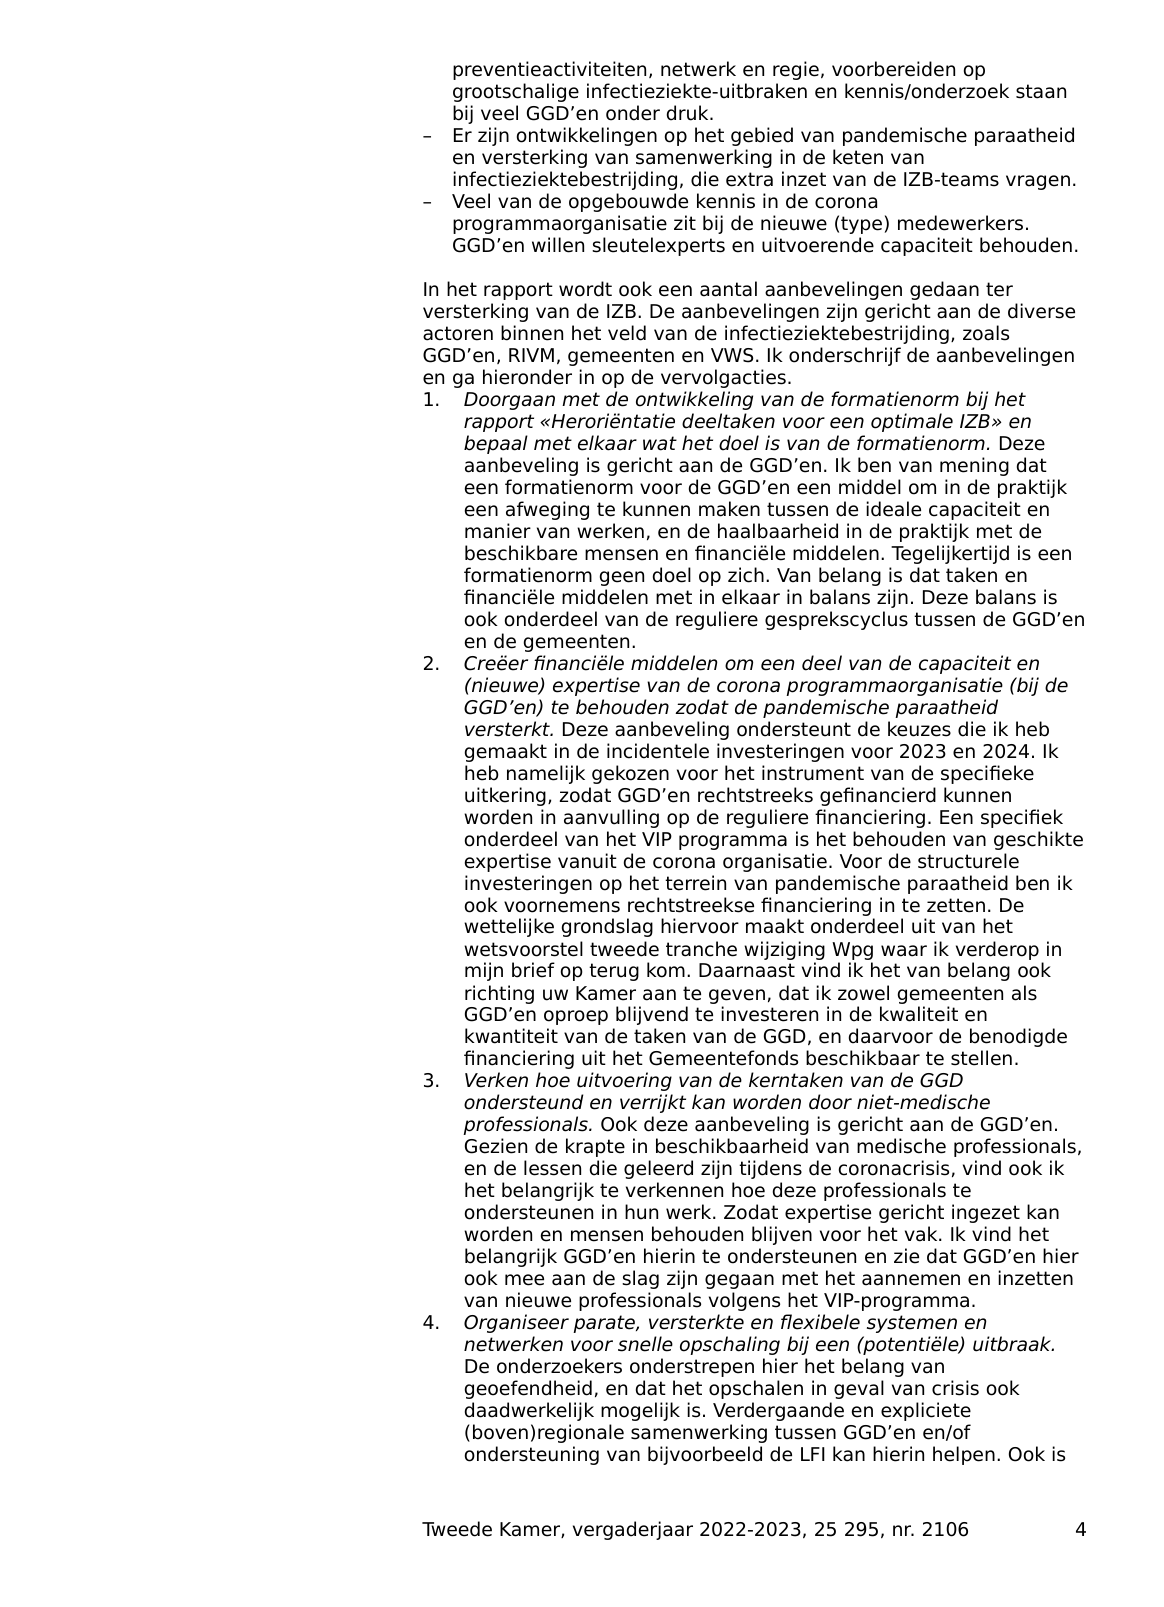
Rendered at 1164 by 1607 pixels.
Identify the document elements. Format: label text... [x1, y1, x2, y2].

text – Veel van de opgebouwde kennis in de corona programmaorganisatie zit bij de nieuwe (type) medewerkers. GGD’en willen sleutelexperts en uitvoerende capaciteit behouden. [422, 191, 1087, 257]
text preventieactiviteiten, netwerk en regie, voorbereiden op grootschalige infectieziekte-uitbraken en kennis/onderzoek staan bij veel GGD’en onder druk. [422, 59, 1087, 125]
text – Er zijn ontwikkelingen op het gebied van pandemische paraatheid en versterking van samenwerking in de keten van infectieziektebestrijding, die extra inzet van de IZB-teams vragen. [422, 125, 1087, 191]
text 3. Verken hoe uitvoering van de kerntaken van de GGD ondersteund en verrijkt kan worden door niet-medische professionals. Ook deze aanbeveling is gericht aan de GGD’en. Gezien de krapte in beschikbaarheid van medische professionals, en de lessen die geleerd zijn tijdens de coronacrisis, vind ook ik het belangrijk te verkennen hoe deze professionals te ondersteunen in hun werk. Zodat expertise gericht ingezet kan worden en mensen behouden blijven voor het vak. Ik vind het belangrijk GGD’en hierin te ondersteunen en zie dat GGD’en hier ook mee aan de slag zijn gegaan met het aannemen en inzetten van nieuwe professionals volgens het VIP-programma. [422, 1070, 1087, 1312]
text 4. Organiseer parate, versterkte en flexibele systemen en netwerken voor snelle opschaling bij een (potentiële) uitbraak. De onderzoekers onderstrepen hier het belang van geoefendheid, en dat het opschalen in geval van crisis ook daadwerkelijk mogelijk is. Verdergaande en expliciete (boven)regionale samenwerking tussen GGD’en en/of ondersteuning van bijvoorbeeld de LFI kan hierin helpen. Ook is [422, 1312, 1087, 1466]
text In het rapport wordt ook een aantal aanbevelingen gedaan ter versterking van de IZB. De aanbevelingen zijn gericht aan de diverse actoren binnen het veld van de infectieziektebestrijding, zoals GGD’en, RIVM, gemeenten en VWS. Ik onderschrijf de aanbevelingen en ga hieronder in op de vervolgacties. [422, 279, 1087, 389]
text 2. Creëer financiële middelen om een deel van de capaciteit en (nieuwe) expertise van de corona programmaorganisatie (bij de GGD’en) te behouden zodat de pandemische paraatheid versterkt. Deze aanbeveling ondersteunt de keuzes die ik heb gemaakt in de incidentele investeringen voor 2023 en 2024. Ik heb namelijk gekozen voor het instrument van de specifieke uitkering, zodat GGD’en rechtstreeks gefinancierd kunnen worden in aanvulling op de reguliere financiering. Een specifiek onderdeel van het VIP programma is het behouden van geschikte expertise vanuit de corona organisatie. Voor de structurele investeringen op het terrein van pandemische paraatheid ben ik ook voornemens rechtstreekse financiering in te zetten. De wettelijke grondslag hiervoor maakt onderdeel uit van het wetsvoorstel tweede tranche wijziging Wpg waar ik verderop in mijn brief op terug kom. Daarnaast vind ik het van belang ook richting uw Kamer aan te geven, dat ik zowel gemeenten als GGD’en oproep blijvend te investeren in de kwaliteit en kwantiteit van de taken van de GGD, en daarvoor de benodigde financiering uit het Gemeentefonds beschikbaar te stellen. [422, 653, 1087, 1070]
text 1. Doorgaan met de ontwikkeling van de formatienorm bij het rapport «Heroriëntatie deeltaken voor een optimale IZB» en bepaal met elkaar wat het doel is van de formatienorm. Deze aanbeveling is gericht aan de GGD’en. Ik ben van mening dat een formatienorm voor de GGD’en een middel om in de praktijk een afweging te kunnen maken tussen de ideale capaciteit en manier van werken, en de haalbaarheid in de praktijk met de beschikbare mensen en financiële middelen. Tegelijkertijd is een formatienorm geen doel op zich. Van belang is dat taken en financiële middelen met in elkaar in balans zijn. Deze balans is ook onderdeel van de reguliere gesprekscyclus tussen de GGD’en en de gemeenten. [422, 389, 1087, 653]
